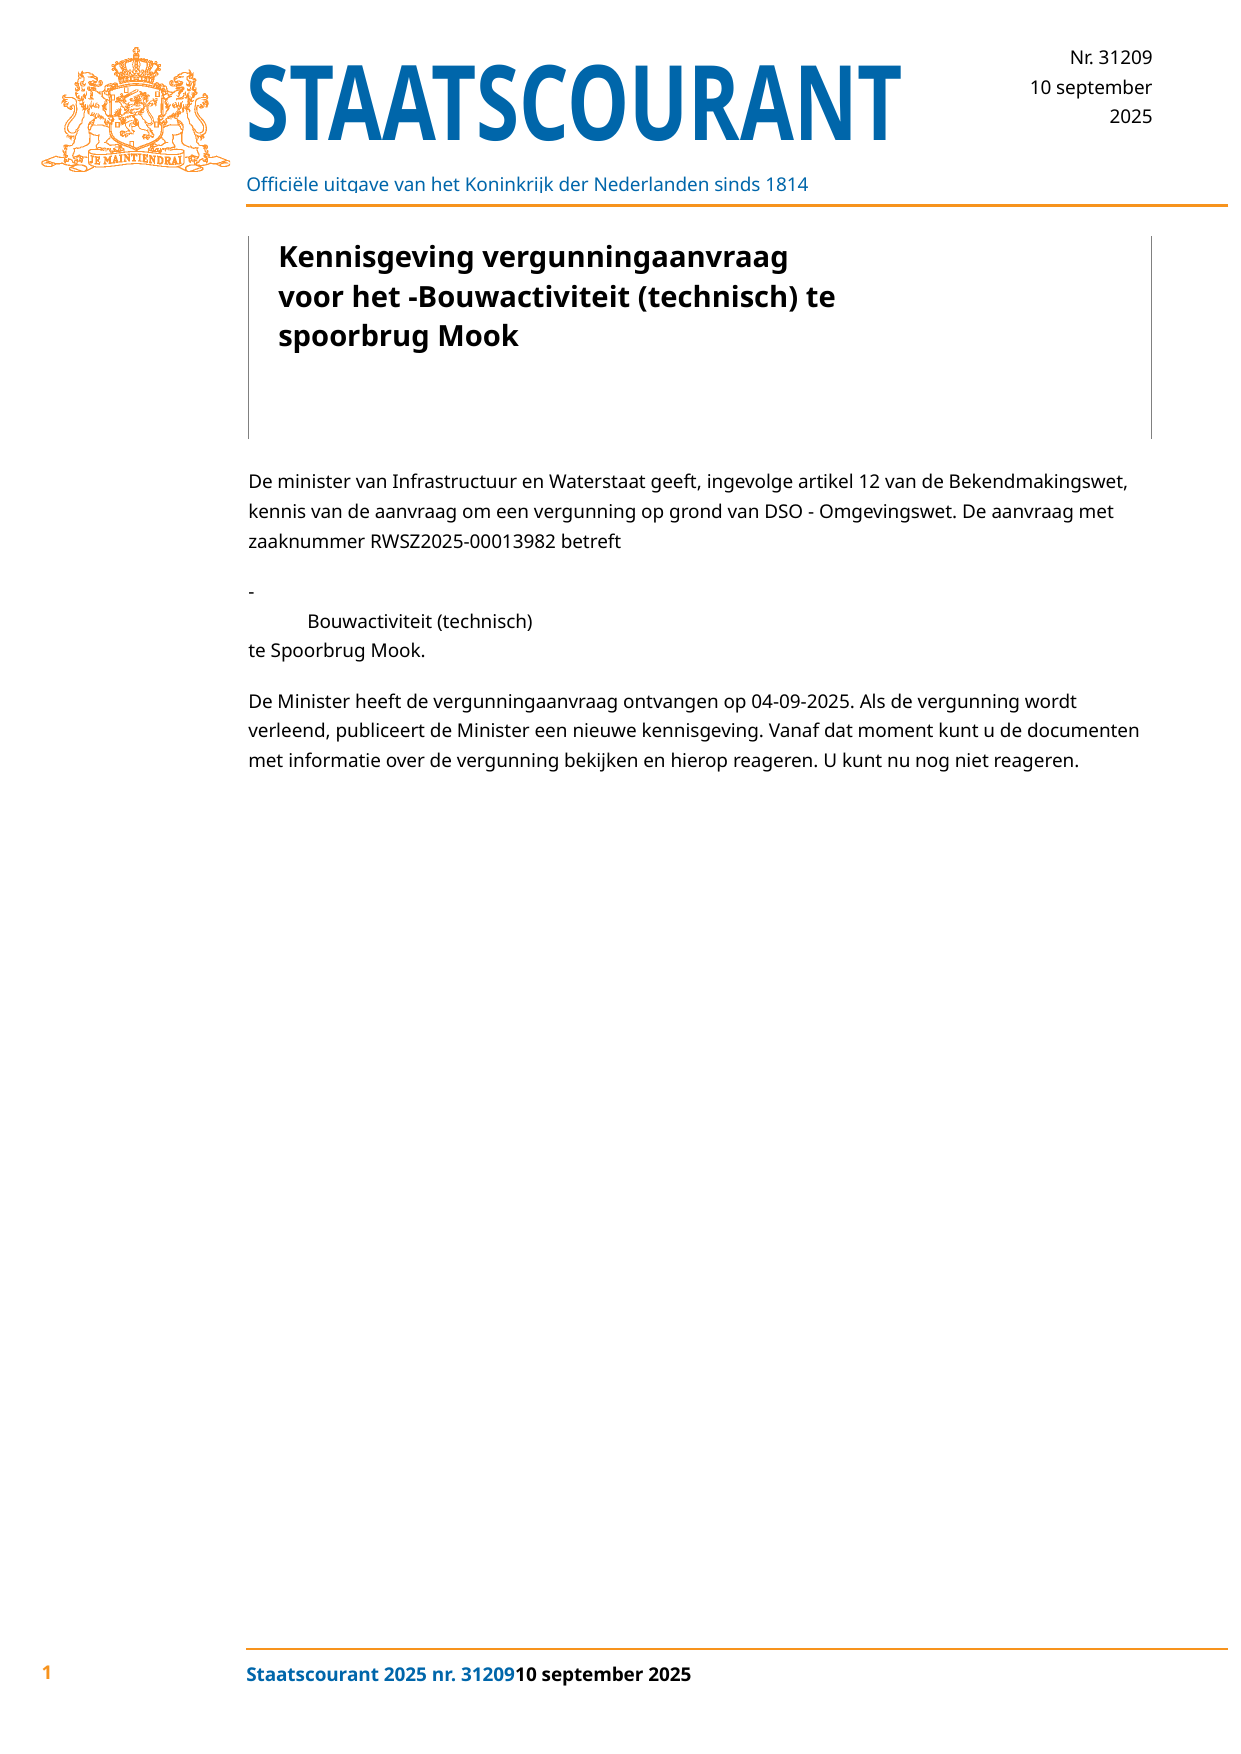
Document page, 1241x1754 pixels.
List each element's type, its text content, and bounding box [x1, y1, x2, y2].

text De minister van Infrastructuur en Waterstaat geeft, ingevolge artikel 12 van de Bekendmakingswet, kennis van de aanvraag om een vergunning op grond van DSO - Omgevingswet. De aanvraag met zaaknummer RWSZ2025-00013982 betreft [248, 469, 1152, 553]
text te Spoorbrug Mook. [248, 637, 1152, 663]
table_header [850, 414, 1151, 439]
text De Minister heeft de vergunningaanvraag ontvangen op 04-09-2025. Als de vergunning wordt verleend, publiceert de Minister een nieuwe kennisgeving. Vanaf dat moment kunt u de documenten met informatie over de vergunning bekijken en hierop reageren. U kunt nu nog niet reageren. [248, 688, 1152, 773]
table_header [850, 236, 912, 413]
table_header [1090, 236, 1151, 413]
table_header Kennisgeving vergunningaanvraag voor het -Bouwactiviteit (technisch) te spoorbrug Mook [249, 236, 850, 439]
picture [912, 236, 1090, 414]
list Bouwactiviteit (technisch) [248, 608, 1152, 633]
picture [41, 47, 231, 172]
